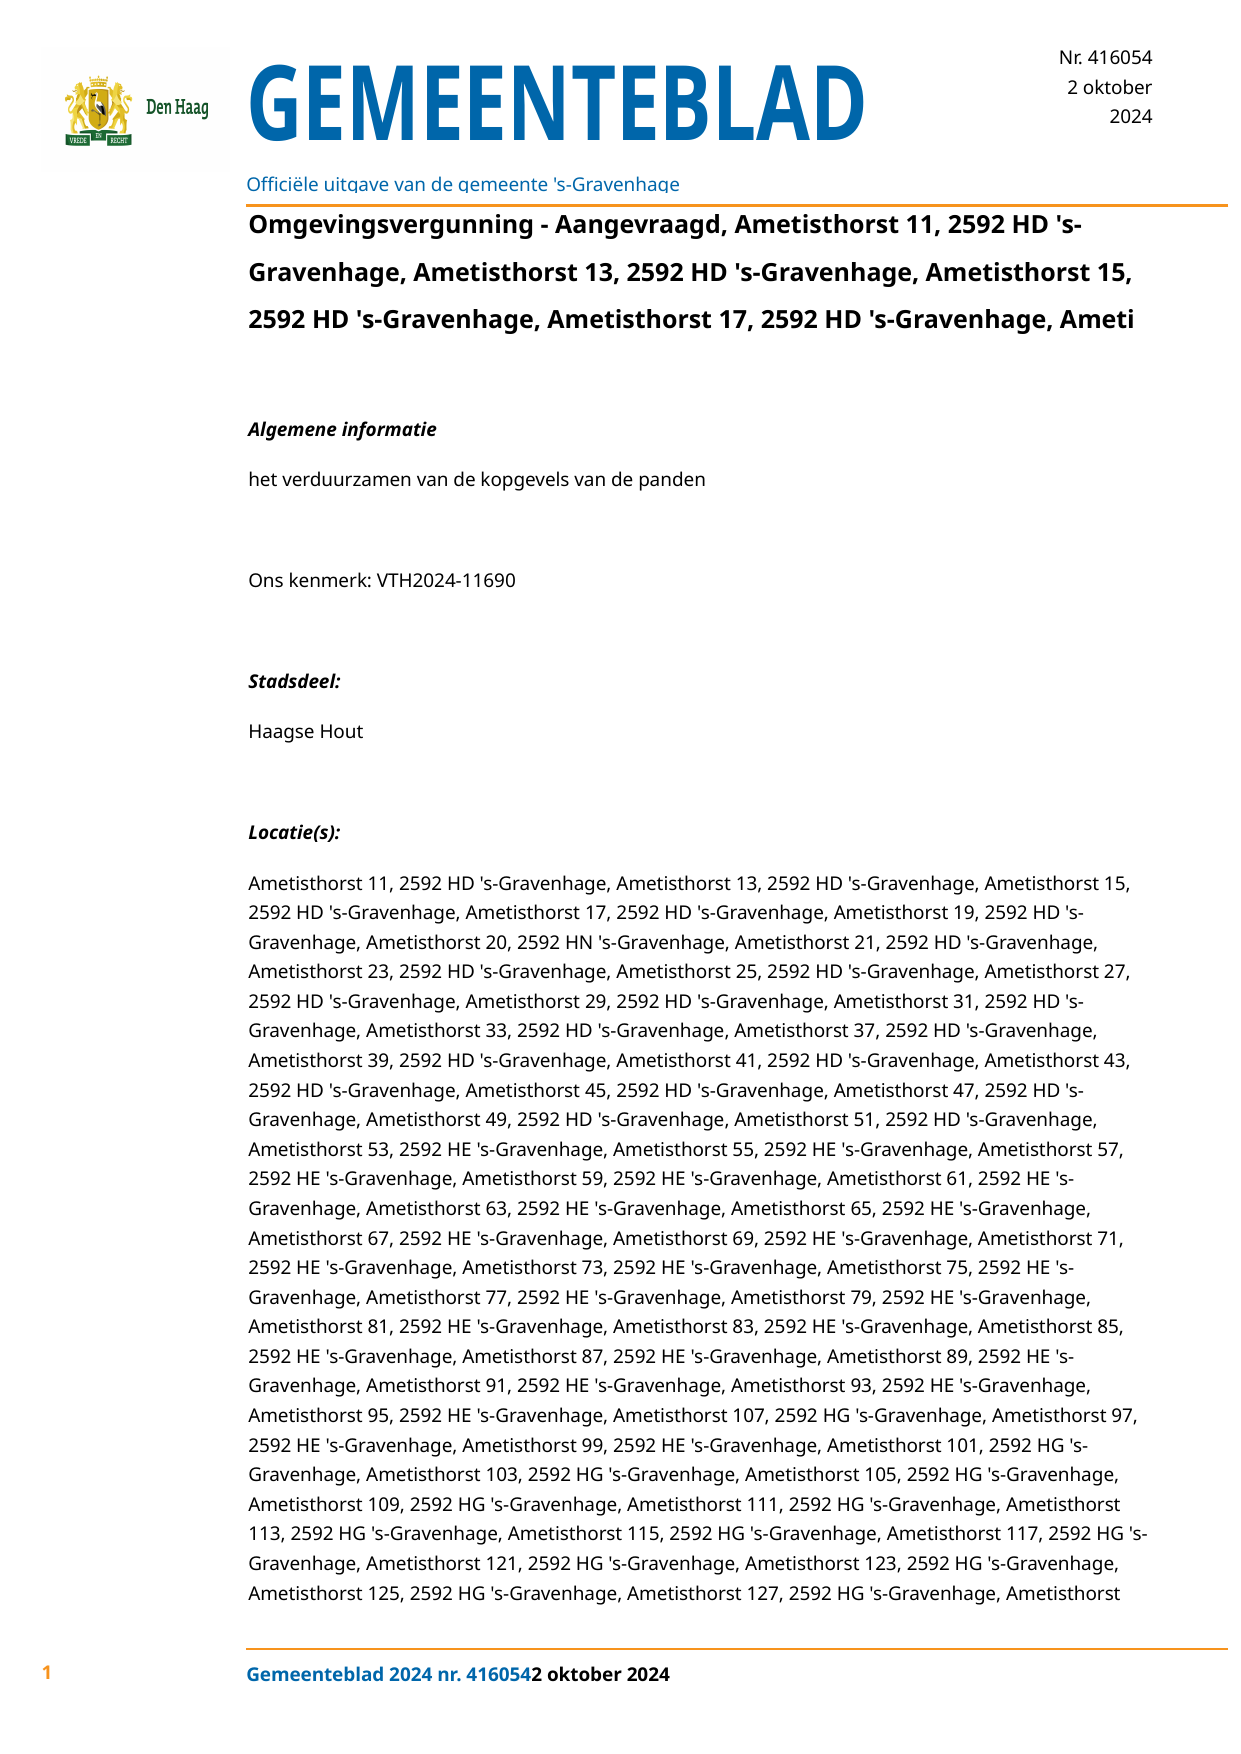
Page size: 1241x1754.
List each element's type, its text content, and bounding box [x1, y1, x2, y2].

text Locatie(s): [248, 819, 1152, 845]
text het verduurzamen van de kopgevels van de panden [248, 466, 1152, 492]
text Haagse Hout [248, 718, 1152, 744]
text Ametisthorst 11, 2592 HD 's-Gravenhage, Ametisthorst 13, 2592 HD 's-Gravenhage, Ametisthorst 15, 2592 HD 's-Gravenhage, Ametisthorst 17, 2592 HD 's-Gravenhage, Ametisthorst 19, 2592 HD 's-Gravenhage, Ametisthorst 20, 2592 HN 's-Gravenhage, Ametisthorst 21, 2592 HD 's-Gravenhage, Ametisthorst 23, 2592 HD 's-Gravenhage, Ametisthorst 25, 2592 HD 's-Gravenhage, Ametisthorst 27, 2592 HD 's-Gravenhage, Ametisthorst 29, 2592 HD 's-Gravenhage, Ametisthorst 31, 2592 HD 's-Gravenhage, Ametisthorst 33, 2592 HD 's-Gravenhage, Ametisthorst 37, 2592 HD 's-Gravenhage, Ametisthorst 39, 2592 HD 's-Gravenhage, Ametisthorst 41, 2592 HD 's-Gravenhage, Ametisthorst 43, 2592 HD 's-Gravenhage, Ametisthorst 45, 2592 HD 's-Gravenhage, Ametisthorst 47, 2592 HD 's-Gravenhage, Ametisthorst 49, 2592 HD 's-Gravenhage, Ametisthorst 51, 2592 HD 's-Gravenhage, Ametisthorst 53, 2592 HE 's-Gravenhage, Ametisthorst 55, 2592 HE 's-Gravenhage, Ametisthorst 57, 2592 HE 's-Gravenhage, Ametisthorst 59, 2592 HE 's-Gravenhage, Ametisthorst 61, 2592 HE 's-Gravenhage, Ametisthorst 63, 2592 HE 's-Gravenhage, Ametisthorst 65, 2592 HE 's-Gravenhage, Ametisthorst 67, 2592 HE 's-Gravenhage, Ametisthorst 69, 2592 HE 's-Gravenhage, Ametisthorst 71, 2592 HE 's-Gravenhage, Ametisthorst 73, 2592 HE 's-Gravenhage, Ametisthorst 75, 2592 HE 's-Gravenhage, Ametisthorst 77, 2592 HE 's-Gravenhage, Ametisthorst 79, 2592 HE 's-Gravenhage, Ametisthorst 81, 2592 HE 's-Gravenhage, Ametisthorst 83, 2592 HE 's-Gravenhage, Ametisthorst 85, 2592 HE 's-Gravenhage, Ametisthorst 87, 2592 HE 's-Gravenhage, Ametisthorst 89, 2592 HE 's-Gravenhage, Ametisthorst 91, 2592 HE 's-Gravenhage, Ametisthorst 93, 2592 HE 's-Gravenhage, Ametisthorst 95, 2592 HE 's-Gravenhage, Ametisthorst 107, 2592 HG 's-Gravenhage, Ametisthorst 97, 2592 HE 's-Gravenhage, Ametisthorst 99, 2592 HE 's-Gravenhage, Ametisthorst 101, 2592 HG 's-Gravenhage, Ametisthorst 103, 2592 HG 's-Gravenhage, Ametisthorst 105, 2592 HG 's-Gravenhage, Ametisthorst 109, 2592 HG 's-Gravenhage, Ametisthorst 111, 2592 HG 's-Gravenhage, Ametisthorst 113, 2592 HG 's-Gravenhage, Ametisthorst 115, 2592 HG 's-Gravenhage, Ametisthorst 117, 2592 HG 's-Gravenhage, Ametisthorst 121, 2592 HG 's-Gravenhage, Ametisthorst 123, 2592 HG 's-Gravenhage, Ametisthorst 125, 2592 HG 's-Gravenhage, Ametisthorst 127, 2592 HG 's-Gravenhage, Ametisthorst [248, 870, 1152, 1605]
picture [41, 47, 231, 172]
text Omgevingsvergunning - Aangevraagd, Ametisthorst 11, 2592 HD 's-Gravenhage, Ametisthorst 13, 2592 HD 's-Gravenhage, Ametisthorst 15, 2592 HD 's-Gravenhage, Ametisthorst 17, 2592 HD 's-Gravenhage, Ameti [248, 207, 1152, 336]
text Algemene informatie [248, 416, 1152, 442]
text Ons kenmerk: VTH2024-11690 [248, 567, 1152, 593]
text Stadsdeel: [248, 668, 1152, 694]
